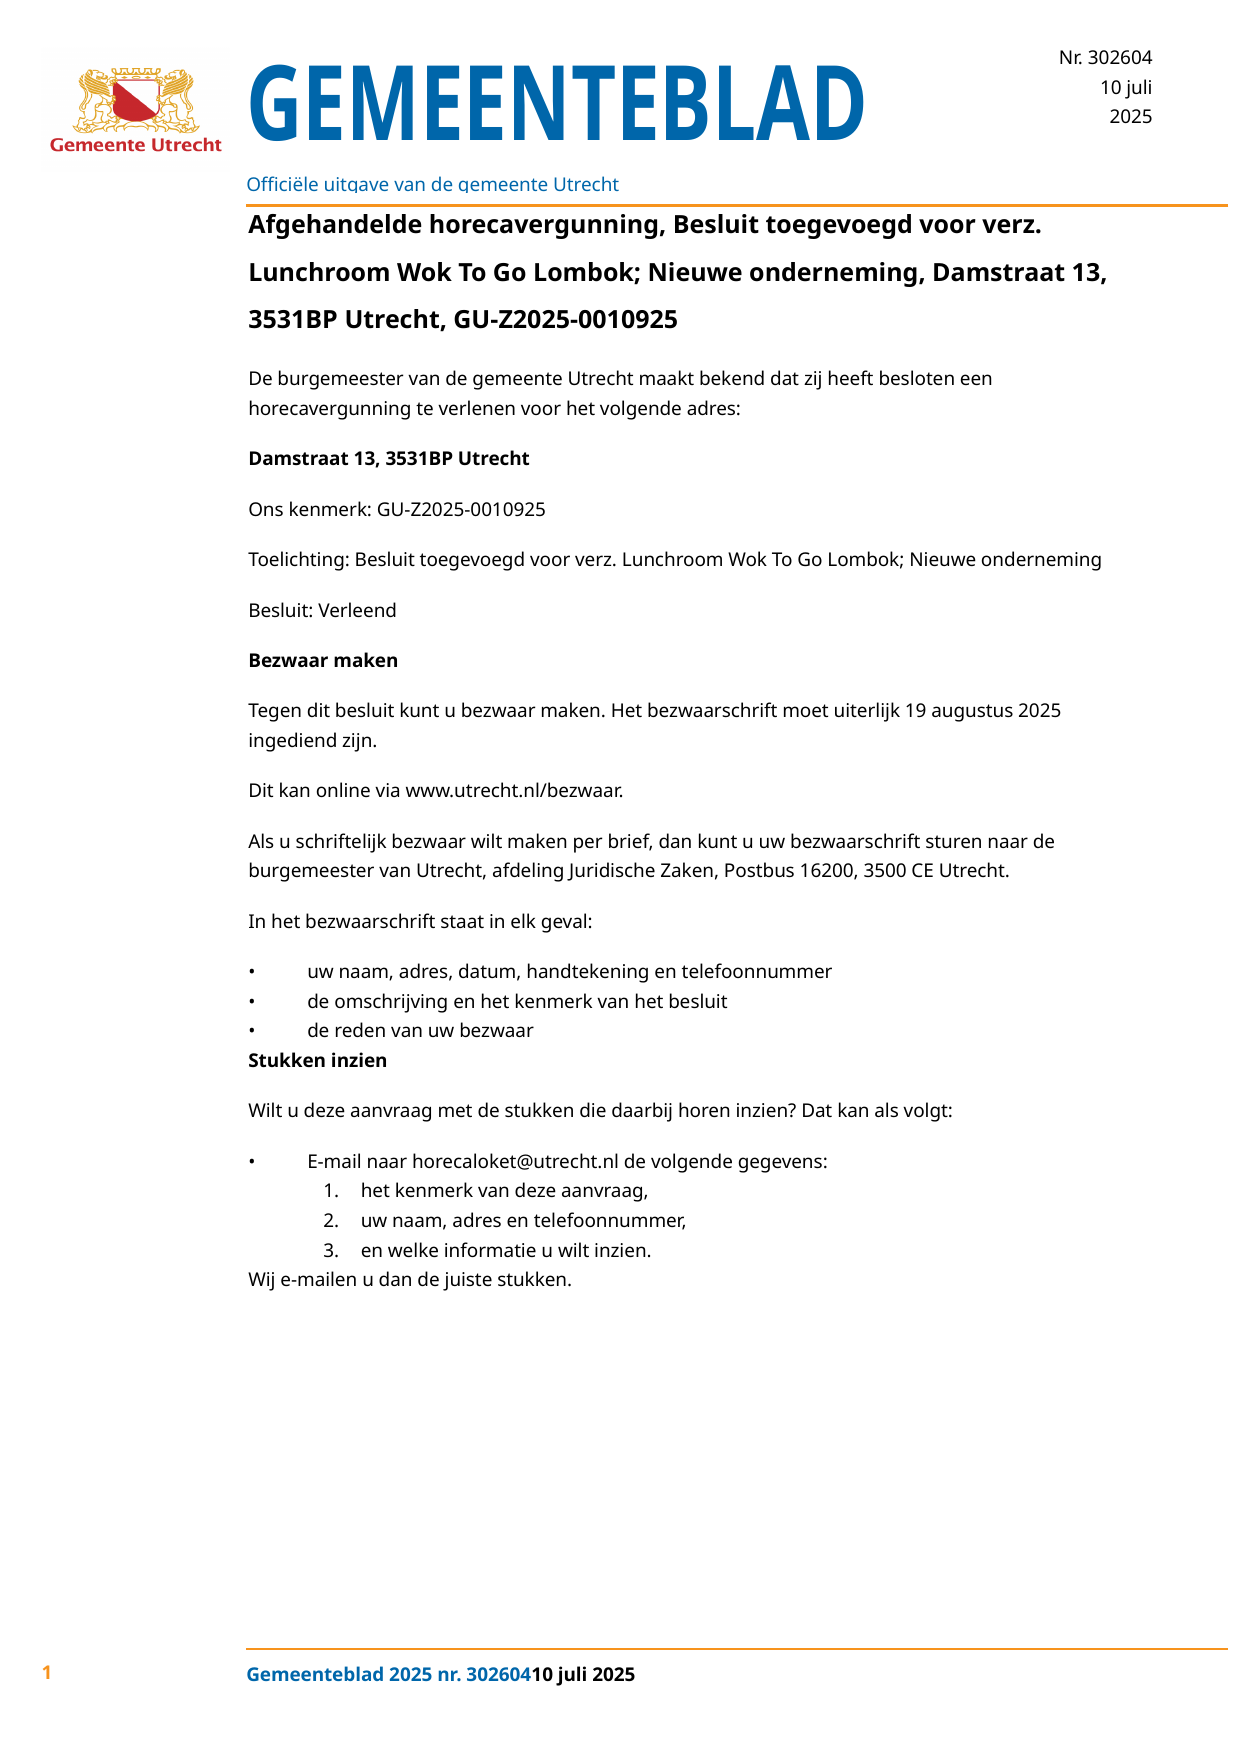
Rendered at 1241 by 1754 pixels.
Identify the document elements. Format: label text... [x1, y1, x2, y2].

text Tegen dit besluit kunt u bezwaar maken. Het bezwaarschrift moet uiterlijk 19 augustus 2025 ingediend zijn. [248, 698, 1152, 753]
list de reden van uw bezwaar [248, 1018, 1152, 1043]
text Bezwaar maken [248, 647, 1152, 673]
text In het bezwaarschrift staat in elk geval: [248, 908, 1152, 934]
text Wij e-mailen u dan de juiste stukken. [248, 1266, 1152, 1292]
text Dit kan online via www.utrecht.nl/bezwaar. [248, 778, 1152, 803]
text De burgemeester van de gemeente Utrecht maakt bekend dat zij heeft besloten een horecavergunning te verlenen voor het volgende adres: [248, 366, 1152, 421]
text Stukken inzien [248, 1047, 1152, 1073]
text Afgehandelde horecavergunning, Besluit toegevoegd voor verz. Lunchroom Wok To Go Lombok; Nieuwe onderneming, Damstraat 13, 3531BP Utrecht, GU-Z2025-0010925 [248, 207, 1152, 336]
list en welke informatie u wilt inzien. [323, 1237, 1152, 1262]
picture [41, 47, 231, 172]
text Wilt u deze aanvraag met de stukken die daarbij horen inzien? Dat kan als volgt: [248, 1098, 1152, 1123]
text Toelichting: Besluit toegevoegd voor verz. Lunchroom Wok To Go Lombok; Nieuwe onderneming [248, 546, 1152, 572]
text Als u schriftelijk bezwaar wilt maken per brief, dan kunt u uw bezwaarschrift sturen naar de burgemeester van Utrecht, afdeling Juridische Zaken, Postbus 16200, 3500 CE Utrecht. [248, 828, 1152, 883]
list het kenmerk van deze aanvraag, [323, 1178, 1152, 1203]
list uw naam, adres, datum, handtekening en telefoonnummer [248, 958, 1152, 984]
text Damstraat 13, 3531BP Utrecht [248, 446, 1152, 471]
list uw naam, adres en telefoonnummer, [323, 1207, 1152, 1233]
list E-mail naar horecaloket@utrecht.nl de volgende gegevens: [248, 1148, 1152, 1174]
text Besluit: Verleend [248, 597, 1152, 622]
list de omschrijving en het kenmerk van het besluit [248, 988, 1152, 1014]
text Ons kenmerk: GU-Z2025-0010925 [248, 496, 1152, 522]
